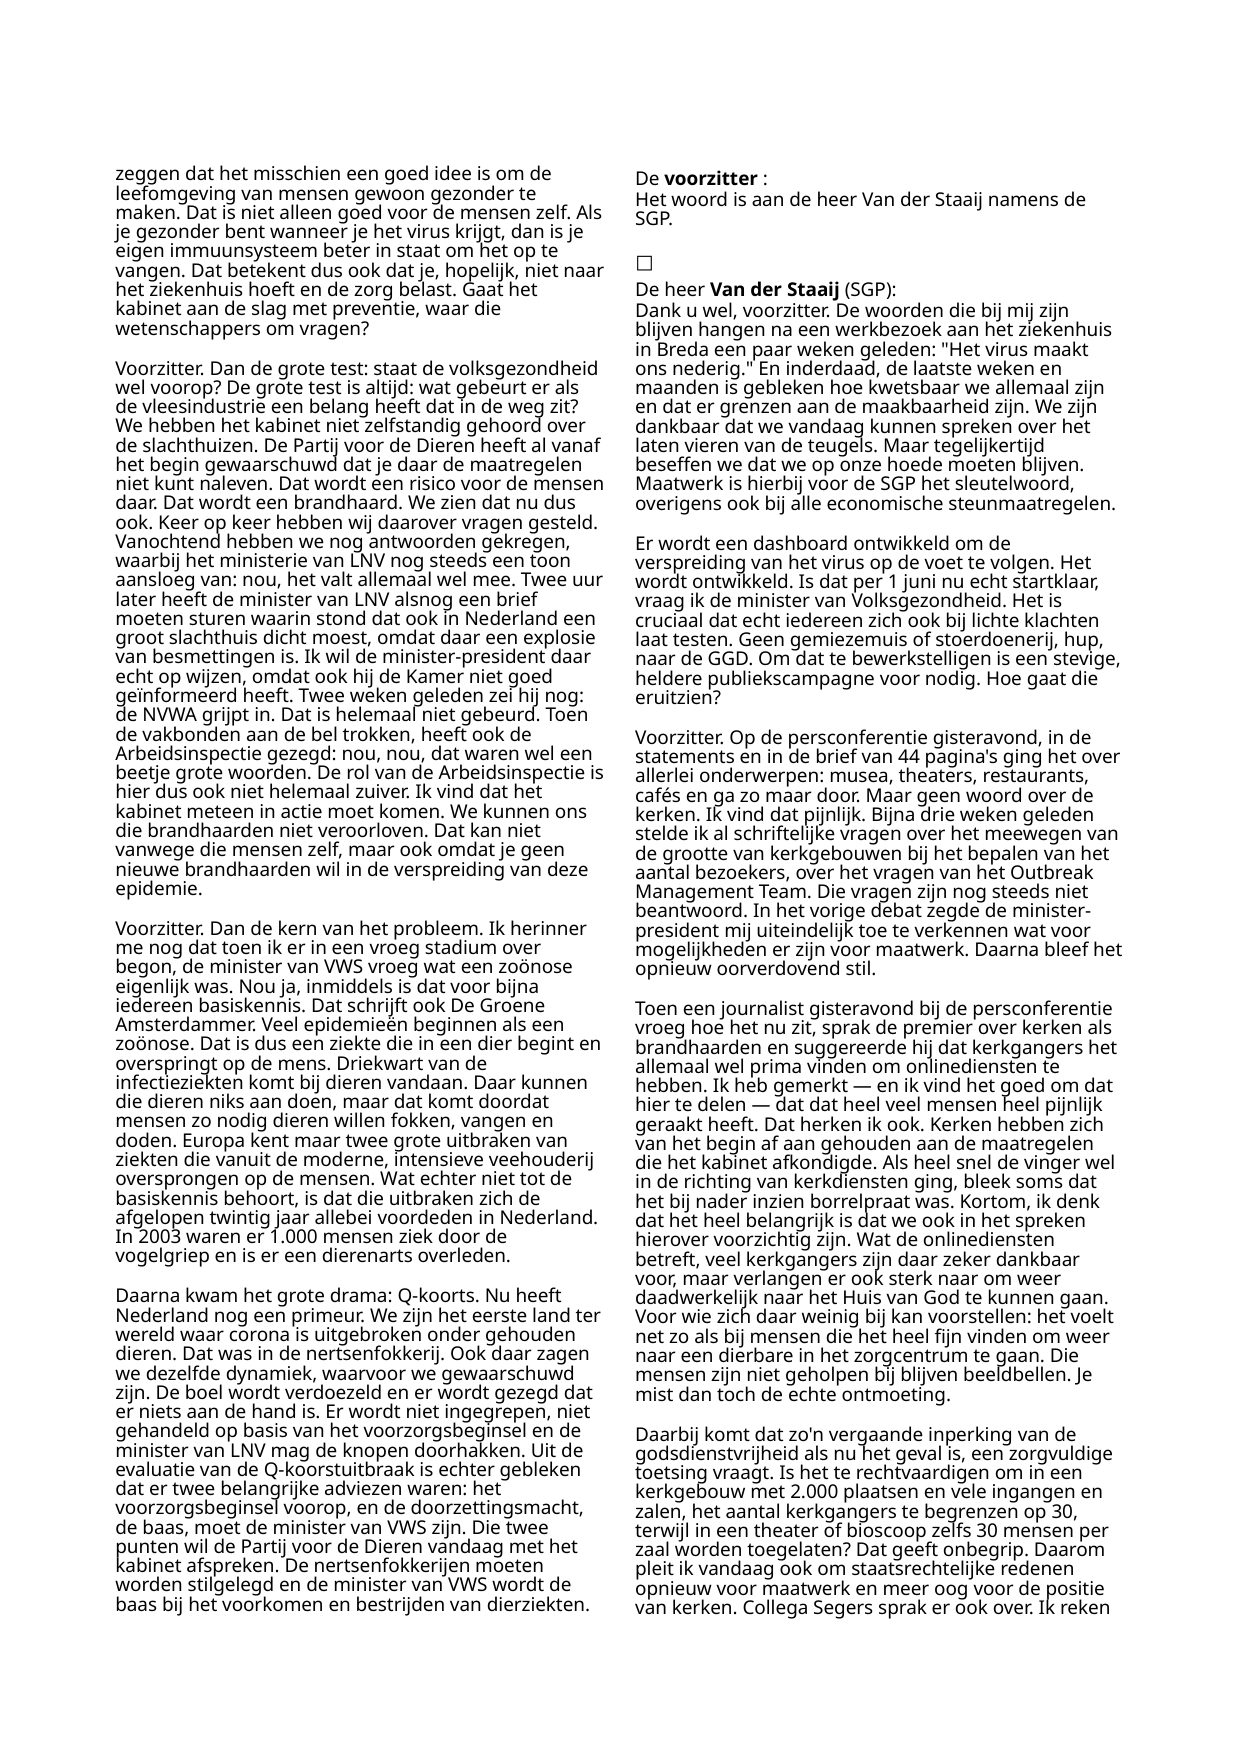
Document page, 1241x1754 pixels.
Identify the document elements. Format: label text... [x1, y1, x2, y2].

text De heer Van der Staaij (SGP): [635, 276, 1125, 302]
text Er wordt een dashboard ontwikkeld om de verspreiding van het virus op de voet te volgen. Het wordt ontwikkeld. Is dat per 1 juni nu echt startklaar, vraag ik de minister van Volksgezondheid. Het is cruciaal dat echt iedereen zich ook bij lichte klachten laat testen. Geen gemiezemuis of stoerdoenerij, hup, naar de GGD. Om dat te bewerkstelligen is een stevige, heldere publiekscampagne voor nodig. Hoe gaat die eruitzien? [635, 535, 1125, 708]
text De voorzitter : [635, 165, 1125, 191]
text zeggen dat het misschien een goed idee is om de leefomgeving van mensen gewoon gezonder te maken. Dat is niet alleen goed voor de mensen zelf. Als je gezonder bent wanneer je het virus krijgt, dan is je eigen immuunsysteem beter in staat om het op te vangen. Dat betekent dus ook dat je, hopelijk, niet naar het ziekenhuis hoeft en de zorg belast. Gaat het kabinet aan de slag met preventie, waar die wetenschappers om vragen? [115, 165, 605, 339]
text Daarbij komt dat zo'n vergaande inperking van de godsdienstvrijheid als nu het geval is, een zorgvuldige toetsing vraagt. Is het te rechtvaardigen om in een kerkgebouw met 2.000 plaatsen en vele ingangen en zalen, het aantal kerkgangers te begrenzen op 30, terwijl in een theater of bioscoop zelfs 30 mensen per zaal worden toegelaten? Dat geeft onbegrip. Daarom pleit ik vandaag ook om staatsrechtelijke redenen opnieuw voor maatwerk en meer oog voor de positie van kerken. Collega Segers sprak er ook over. Ik reken [635, 1426, 1125, 1618]
text Voorzitter. Dan de grote test: staat de volksgezondheid wel voorop? De grote test is altijd: wat gebeurt er als de vleesindustrie een belang heeft dat in de weg zit? We hebben het kabinet niet zelfstandig gehoord over de slachthuizen. De Partij voor de Dieren heeft al vanaf het begin gewaarschuwd dat je daar de maatregelen niet kunt naleven. Dat wordt een risico voor de mensen daar. Dat wordt een brandhaard. We zien dat nu dus ook. Keer op keer hebben wij daarover vragen gesteld. Vanochtend hebben we nog antwoorden gekregen, waarbij het ministerie van LNV nog steeds een toon aansloeg van: nou, het valt allemaal wel mee. Twee uur later heeft de minister van LNV alsnog een brief moeten sturen waarin stond dat ook in Nederland een groot slachthuis dicht moest, omdat daar een explosie van besmettingen is. Ik wil de minister-president daar echt op wijzen, omdat ook hij de Kamer niet goed geïnformeerd heeft. Twee weken geleden zei hij nog: de NVWA grijpt in. Dat is helemaal niet gebeurd. Toen de vakbonden aan de bel trokken, heeft ook de Arbeidsinspectie gezegd: nou, nou, dat waren wel een beetje grote woorden. De rol van de Arbeidsinspectie is hier dus ook niet helemaal zuiver. Ik vind dat het kabinet meteen in actie moet komen. We kunnen ons die brandhaarden niet veroorloven. Dat kan niet vanwege die mensen zelf, maar ook omdat je geen nieuwe brandhaarden wil in de verspreiding van deze epidemie. [115, 359, 605, 899]
text ⬜ [635, 251, 1125, 276]
text Voorzitter. Dan de kern van het probleem. Ik herinner me nog dat toen ik er in een vroeg stadium over begon, de minister van VWS vroeg wat een zoönose eigenlijk was. Nou ja, inmiddels is dat voor bijna iedereen basiskennis. Dat schrijft ook De Groene Amsterdammer. Veel epidemieën beginnen als een zoönose. Dat is dus een ziekte die in een dier begint en overspringt op de mens. Driekwart van de infectieziekten komt bij dieren vandaan. Daar kunnen die dieren niks aan doen, maar dat komt doordat mensen zo nodig dieren willen fokken, vangen en doden. Europa kent maar twee grote uitbraken van ziekten die vanuit de moderne, intensieve veehouderij oversprongen op de mensen. Wat echter niet tot de basiskennis behoort, is dat die uitbraken zich de afgelopen twintig jaar allebei voordeden in Nederland. In 2003 waren er 1.000 mensen ziek door de vogelgriep en is er een dierenarts overleden. [115, 920, 605, 1267]
text Dank u wel, voorzitter. De woorden die bij mij zijn blijven hangen na een werkbezoek aan het ziekenhuis in Breda een paar weken geleden: "Het virus maakt ons nederig." En inderdaad, de laatste weken en maanden is gebleken hoe kwetsbaar we allemaal zijn en dat er grenzen aan de maakbaarheid zijn. We zijn dankbaar dat we vandaag kunnen spreken over het laten vieren van de teugels. Maar tegelijkertijd beseffen we dat we op onze hoede moeten blijven. Maatwerk is hierbij voor de SGP het sleutelwoord, overigens ook bij alle economische steunmaatregelen. [635, 302, 1125, 514]
text Voorzitter. Op de persconferentie gisteravond, in de statements en in de brief van 44 pagina's ging het over allerlei onderwerpen: musea, theaters, restaurants, cafés en ga zo maar door. Maar geen woord over de kerken. Ik vind dat pijnlijk. Bijna drie weken geleden stelde ik al schriftelijke vragen over het meewegen van de grootte van kerkgebouwen bij het bepalen van het aantal bezoekers, over het vragen van het Outbreak Management Team. Die vragen zijn nog steeds niet beantwoord. In het vorige debat zegde de minister-president mij uiteindelijk toe te verkennen wat voor mogelijkheden er zijn voor maatwerk. Daarna bleef het opnieuw oorverdovend stil. [635, 729, 1125, 979]
text Het woord is aan de heer Van der Staaij namens de SGP. [635, 191, 1125, 230]
text Toen een journalist gisteravond bij de persconferentie vroeg hoe het nu zit, sprak de premier over kerken als brandhaarden en suggereerde hij dat kerkgangers het allemaal wel prima vinden om onlinediensten te hebben. Ik heb gemerkt — en ik vind het goed om dat hier te delen — dat dat heel veel mensen heel pijnlijk geraakt heeft. Dat herken ik ook. Kerken hebben zich van het begin af aan gehouden aan de maatregelen die het kabinet afkondigde. Als heel snel de vinger wel in de richting van kerkdiensten ging, bleek soms dat het bij nader inzien borrelpraat was. Kortom, ik denk dat het heel belangrijk is dat we ook in het spreken hierover voorzichtig zijn. Wat de onlinediensten betreft, veel kerkgangers zijn daar zeker dankbaar voor, maar verlangen er ook sterk naar om weer daadwerkelijk naar het Huis van God te kunnen gaan. Voor wie zich daar weinig bij kan voorstellen: het voelt net zo als bij mensen die het heel fijn vinden om weer naar een dierbare in het zorgcentrum te gaan. Die mensen zijn niet geholpen bij blijven beeldbellen. Je mist dan toch de echte ontmoeting. [635, 1000, 1125, 1405]
text Daarna kwam het grote drama: Q-koorts. Nu heeft Nederland nog een primeur. We zijn het eerste land ter wereld waar corona is uitgebroken onder gehouden dieren. Dat was in de nertsenfokkerij. Ook daar zagen we dezelfde dynamiek, waarvoor we gewaarschuwd zijn. De boel wordt verdoezeld en er wordt gezegd dat er niets aan de hand is. Er wordt niet ingegrepen, niet gehandeld op basis van het voorzorgsbeginsel en de minister van LNV mag de knopen doorhakken. Uit de evaluatie van de Q-koorstuitbraak is echter gebleken dat er twee belangrijke adviezen waren: het voorzorgsbeginsel voorop, en de doorzettingsmacht, de baas, moet de minister van VWS zijn. Die twee punten wil de Partij voor de Dieren vandaag met het kabinet afspreken. De nertsenfokkerijen moeten worden stilgelegd en de minister van VWS wordt de baas bij het voorkomen en bestrijden van dierziekten. [115, 1287, 605, 1615]
